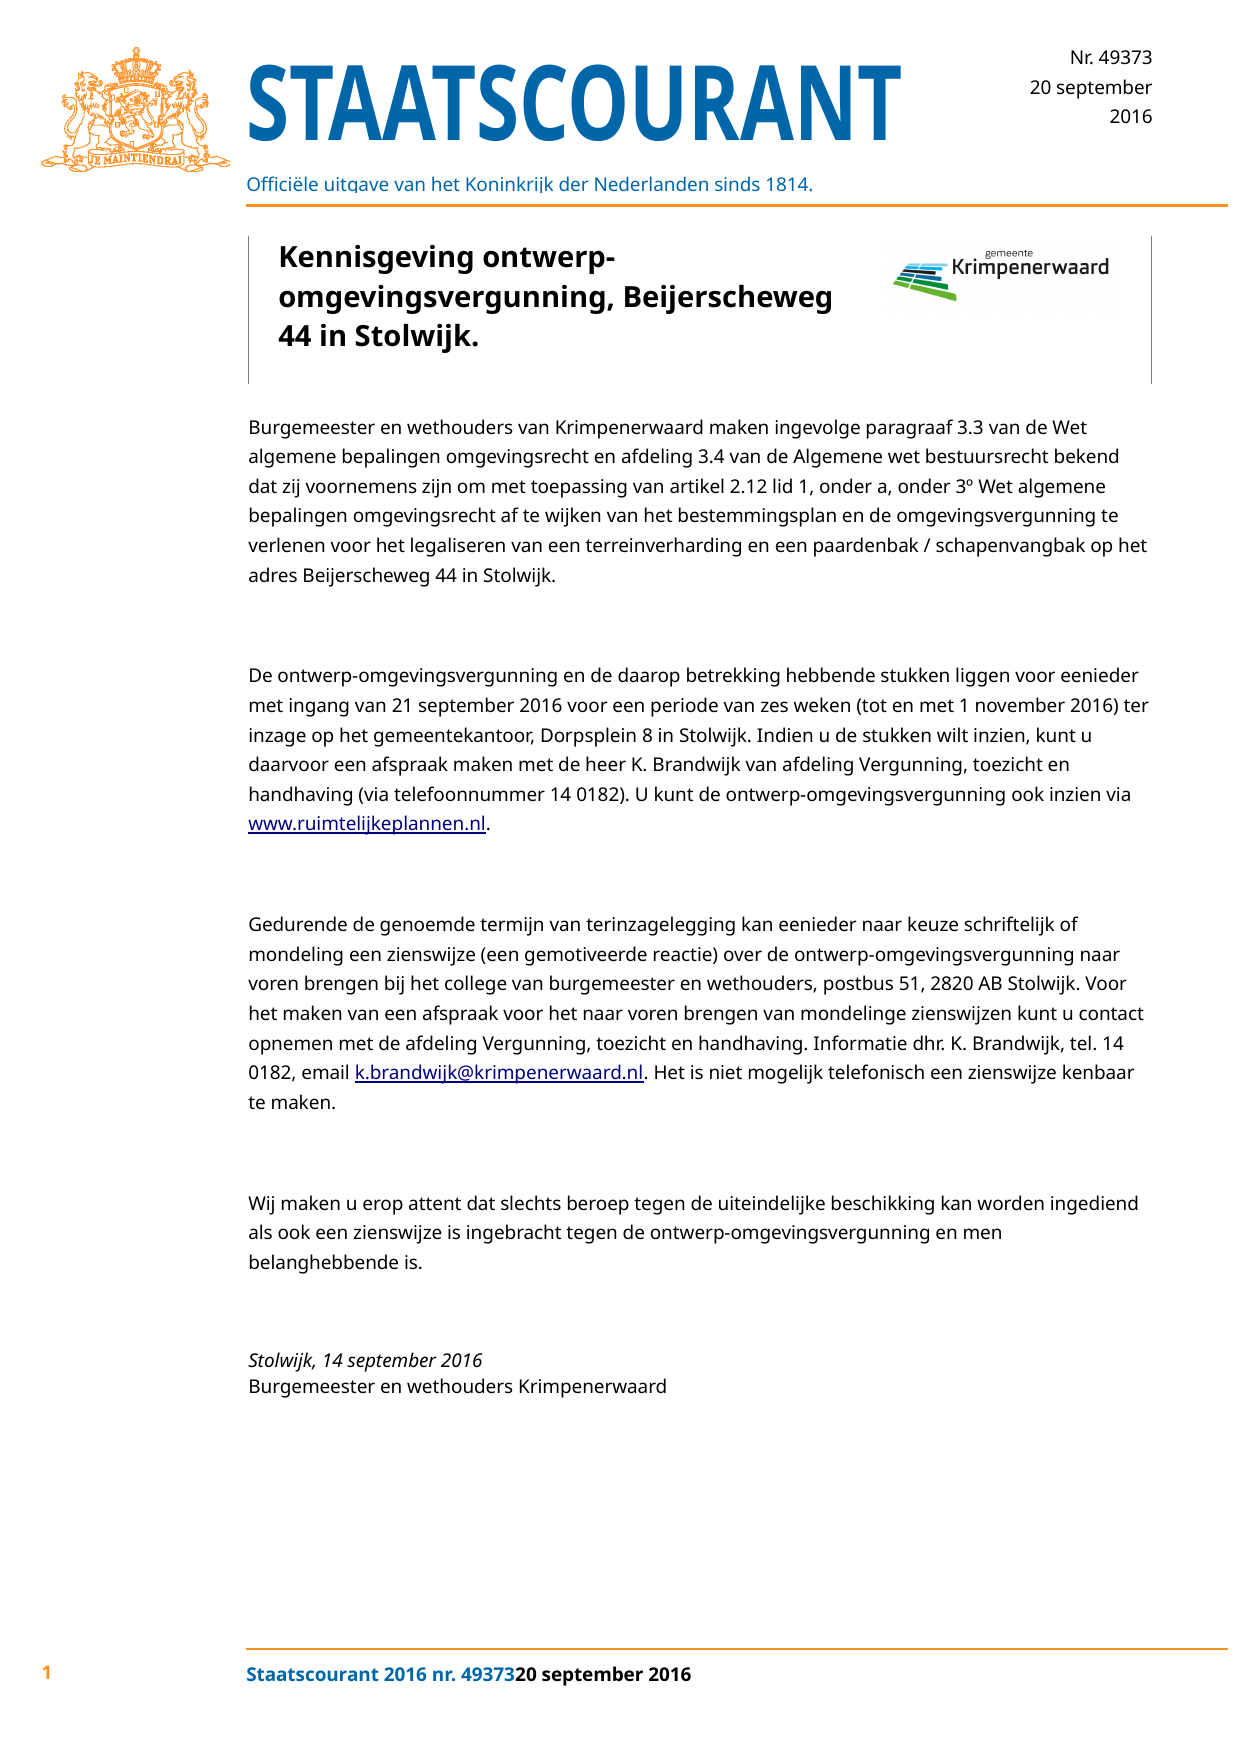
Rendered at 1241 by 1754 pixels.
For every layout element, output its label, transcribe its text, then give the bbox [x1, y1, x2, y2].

text Wij maken u erop attent dat slechts beroep tegen de uiteindelijke beschikking kan worden ingediend als ook een zienswijze is ingebracht tegen de ontwerp-omgevingsvergunning en men belanghebbende is. [248, 1190, 1152, 1275]
text Stolwijk, 14 september 2016 [248, 1347, 1152, 1373]
picture [41, 47, 231, 172]
text Gedurende de genoemde termijn van terinzagelegging kan eenieder naar keuze schriftelijk of mondeling een zienswijze (een gemotiveerde reactie) over de ontwerp-omgevingsvergunning naar voren brengen bij het college van burgemeester en wethouders, postbus 51, 2820 AB Stolwijk. Voor het maken van een afspraak voor het naar voren brengen van mondelinge zienswijzen kunt u contact opnemen met de afdeling Vergunning, toezicht en handhaving. Informatie dhr. K. Brandwijk, tel. 14 0182, email k.brandwijk@krimpenerwaard.nl. Het is niet mogelijk telefonisch een zienswijze kenbaar te maken. [248, 911, 1152, 1115]
picture [882, 236, 1119, 316]
text De ontwerp-omgevingsvergunning en de daarop betrekking hebbende stukken liggen voor eenieder met ingang van 21 september 2016 voor een periode van zes weken (tot en met 1 november 2016) ter inzage op het gemeentekantoor, Dorpsplein 8 in Stolwijk. Indien u de stukken wilt inzien, kunt u daarvoor een afspraak maken met de heer K. Brandwijk van afdeling Vergunning, toezicht en handhaving (via telefoonnummer 14 0182). U kunt de ontwerp-omgevingsvergunning ook inzien via www.ruimtelijkeplannen.nl. [248, 663, 1152, 836]
table_header Kennisgeving ontwerp-omgevingsvergunning, Beijerscheweg 44 in Stolwijk. [249, 236, 850, 384]
text Burgemeester en wethouders Krimpenerwaard [248, 1373, 1152, 1399]
text Burgemeester en wethouders van Krimpenerwaard maken ingevolge paragraaf 3.3 van de Wet algemene bepalingen omgevingsrecht en afdeling 3.4 van de Algemene wet bestuursrecht bekend dat zij voornemens zijn om met toepassing van artikel 2.12 lid 1, onder a, onder 3º Wet algemene bepalingen omgevingsrecht af te wijken van het bestemmingsplan en de omgevingsvergunning te verlenen voor het legaliseren van een terreinverharding en een paardenbak / schapenvangbak op het adres Beijerscheweg 44 in Stolwijk. [248, 414, 1152, 588]
table_header [850, 236, 1151, 384]
